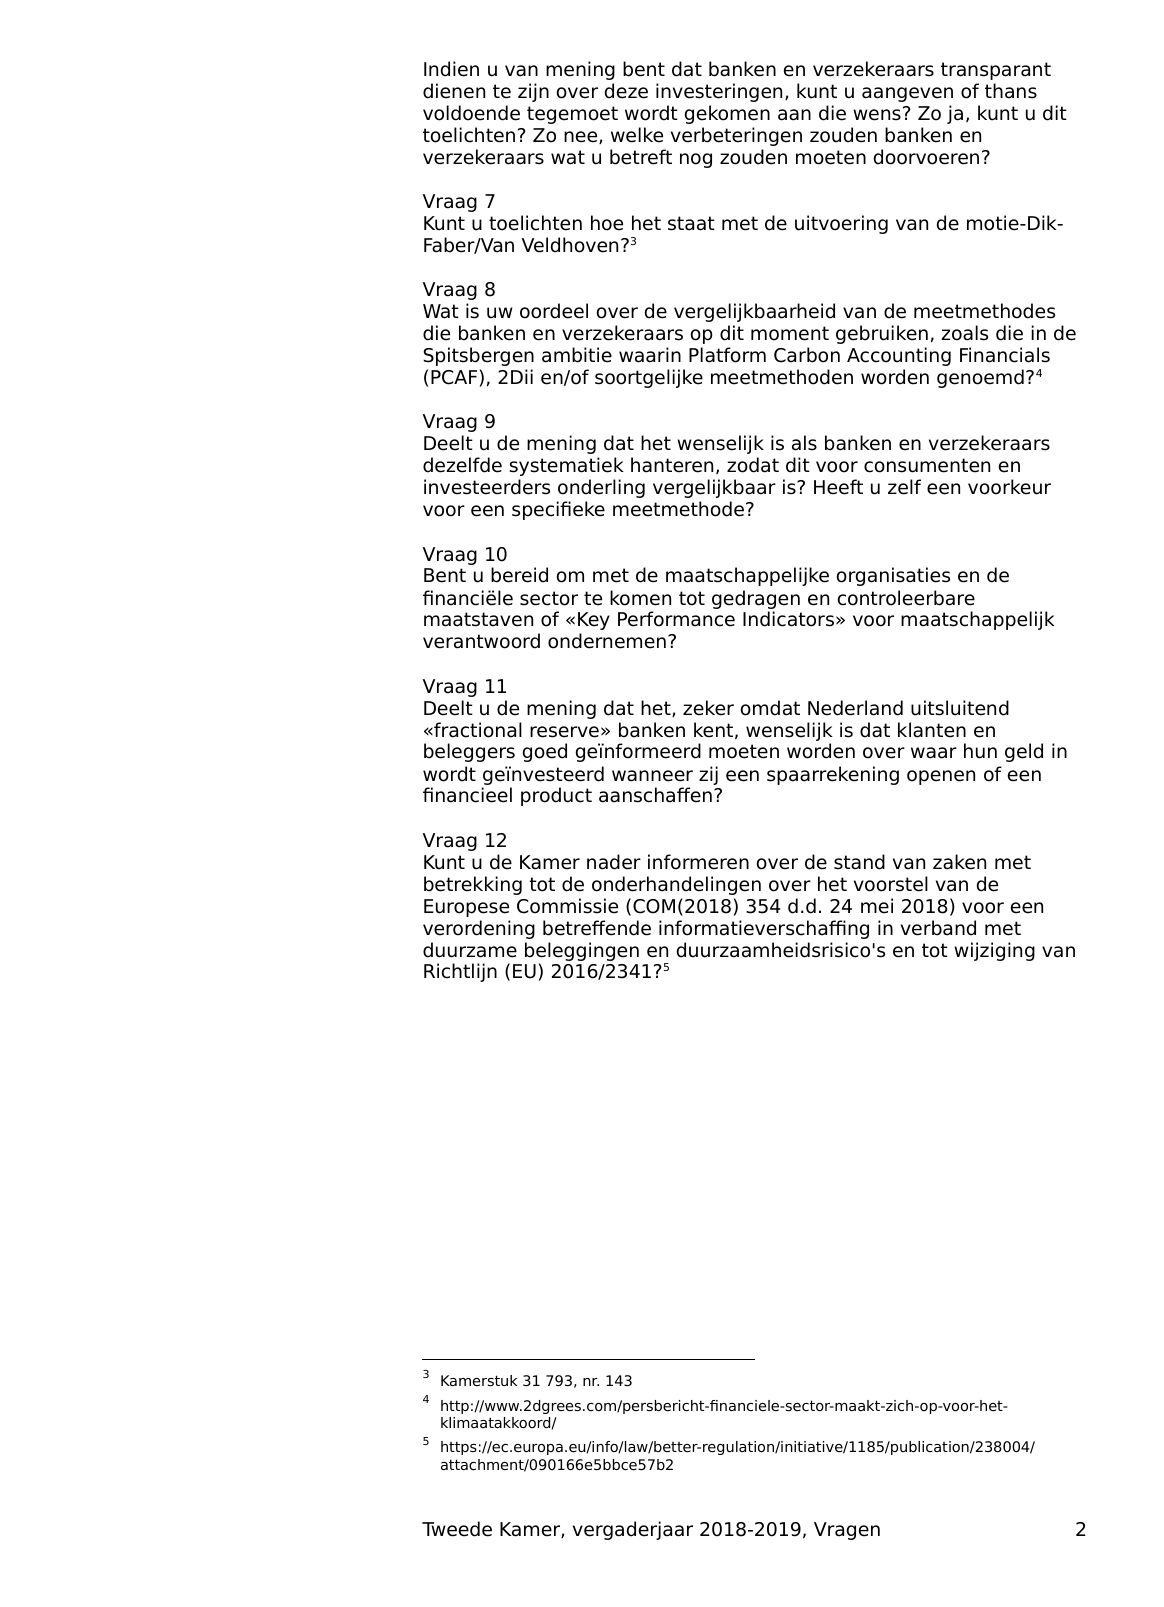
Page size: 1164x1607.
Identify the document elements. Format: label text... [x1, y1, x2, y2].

text Bent u bereid om met de maatschappelijke organisaties en de financiële sector te komen tot gedragen en controleerbare maatstaven of «Key Performance Indicators» voor maatschappelijk verantwoord ondernemen? [422, 565, 1087, 653]
text http://www.2dgrees.com/persbericht-financiele-sector-maakt-zich-op-voor-het-klimaatakkoord/ [422, 1393, 1087, 1432]
text Vraag 7 [422, 191, 1087, 213]
text Kunt u de Kamer nader informeren over de stand van zaken met betrekking tot de onderhandelingen over het voorstel van de Europese Commissie (COM(2018) 354 d.d. 24 mei 2018) voor een verordening betreffende informatieverschaffing in verband met duurzame beleggingen en duurzaamheidsrisico's en tot wijziging van Richtlijn (EU) 2016/2341? [422, 852, 1087, 983]
text Deelt u de mening dat het wenselijk is als banken en verzekeraars dezelfde systematiek hanteren, zodat dit voor consumenten en investeerders onderling vergelijkbaar is? Heeft u zelf een voorkeur voor een specifieke meetmethode? [422, 433, 1087, 521]
text Deelt u de mening dat het, zeker omdat Nederland uitsluitend «fractional reserve» banken kent, wenselijk is dat klanten en beleggers goed geïnformeerd moeten worden over waar hun geld in wordt geïnvesteerd wanneer zij een spaarrekening openen of een financieel product aanschaffen? [422, 697, 1087, 807]
text Vraag 8 [422, 279, 1087, 301]
text Kunt u toelichten hoe het staat met de uitvoering van de motie-Dik-Faber/Van Veldhoven? [422, 213, 1087, 257]
text Wat is uw oordeel over de vergelijkbaarheid van de meetmethodes die banken en verzekeraars op dit moment gebruiken, zoals die in de Spitsbergen ambitie waarin Platform Carbon Accounting Financials (PCAF), 2Dii en/of soortgelijke meetmethoden worden genoemd? [422, 301, 1087, 389]
text Vraag 10 [422, 543, 1087, 565]
text Kamerstuk 31 793, nr. 143 [422, 1368, 1087, 1391]
text Vraag 9 [422, 411, 1087, 433]
text Vraag 11 [422, 676, 1087, 697]
text Indien u van mening bent dat banken en verzekeraars transparant dienen te zijn over deze investeringen, kunt u aangeven of thans voldoende tegemoet wordt gekomen aan die wens? Zo ja, kunt u dit toelichten? Zo nee, welke verbeteringen zouden banken en verzekeraars wat u betreft nog zouden moeten doorvoeren? [422, 59, 1087, 169]
text Vraag 12 [422, 829, 1087, 852]
text https://ec.europa.eu/info/law/better-regulation/initiative/1185/publication/238004/attachment/090166e5bbce57b2 [422, 1435, 1087, 1474]
